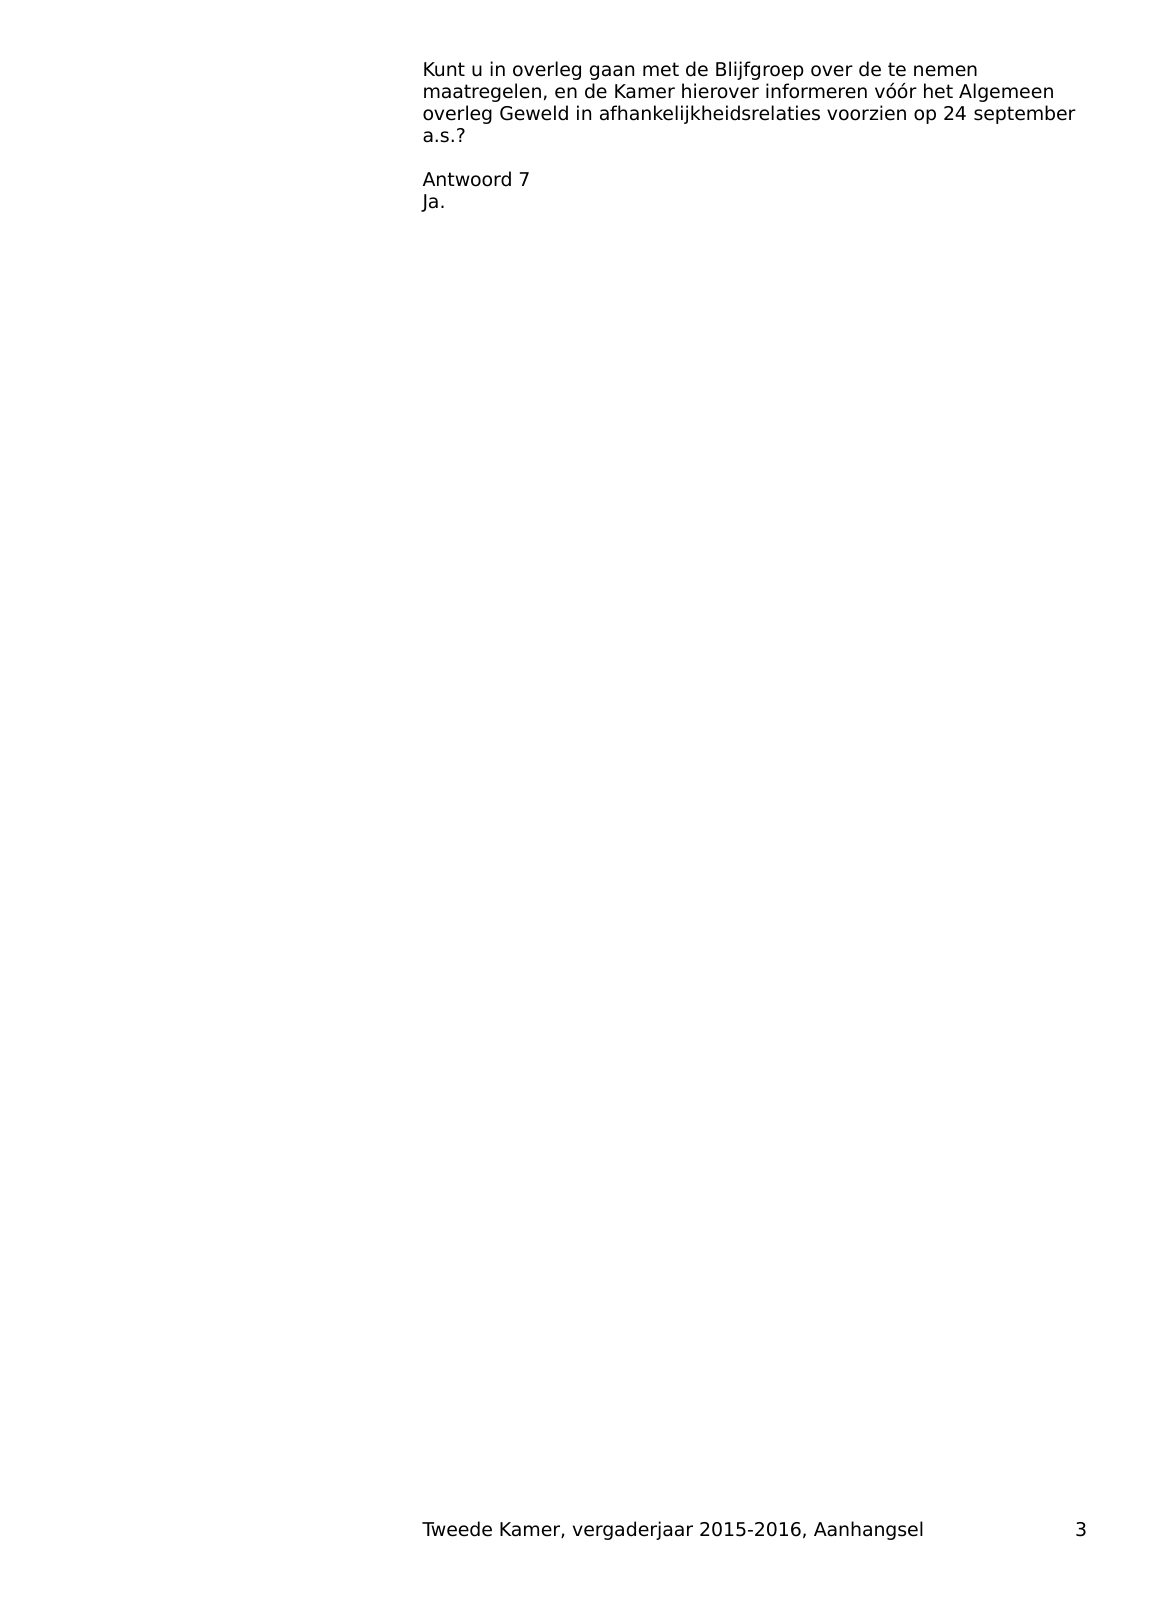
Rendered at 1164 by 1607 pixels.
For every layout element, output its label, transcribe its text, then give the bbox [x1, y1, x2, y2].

text Antwoord 7 [422, 169, 1087, 191]
text Kunt u in overleg gaan met de Blijfgroep over de te nemen maatregelen, en de Kamer hierover informeren vóór het Algemeen overleg Geweld in afhankelijkheidsrelaties voorzien op 24 september a.s.? [422, 59, 1087, 147]
text Ja. [422, 191, 1087, 213]
